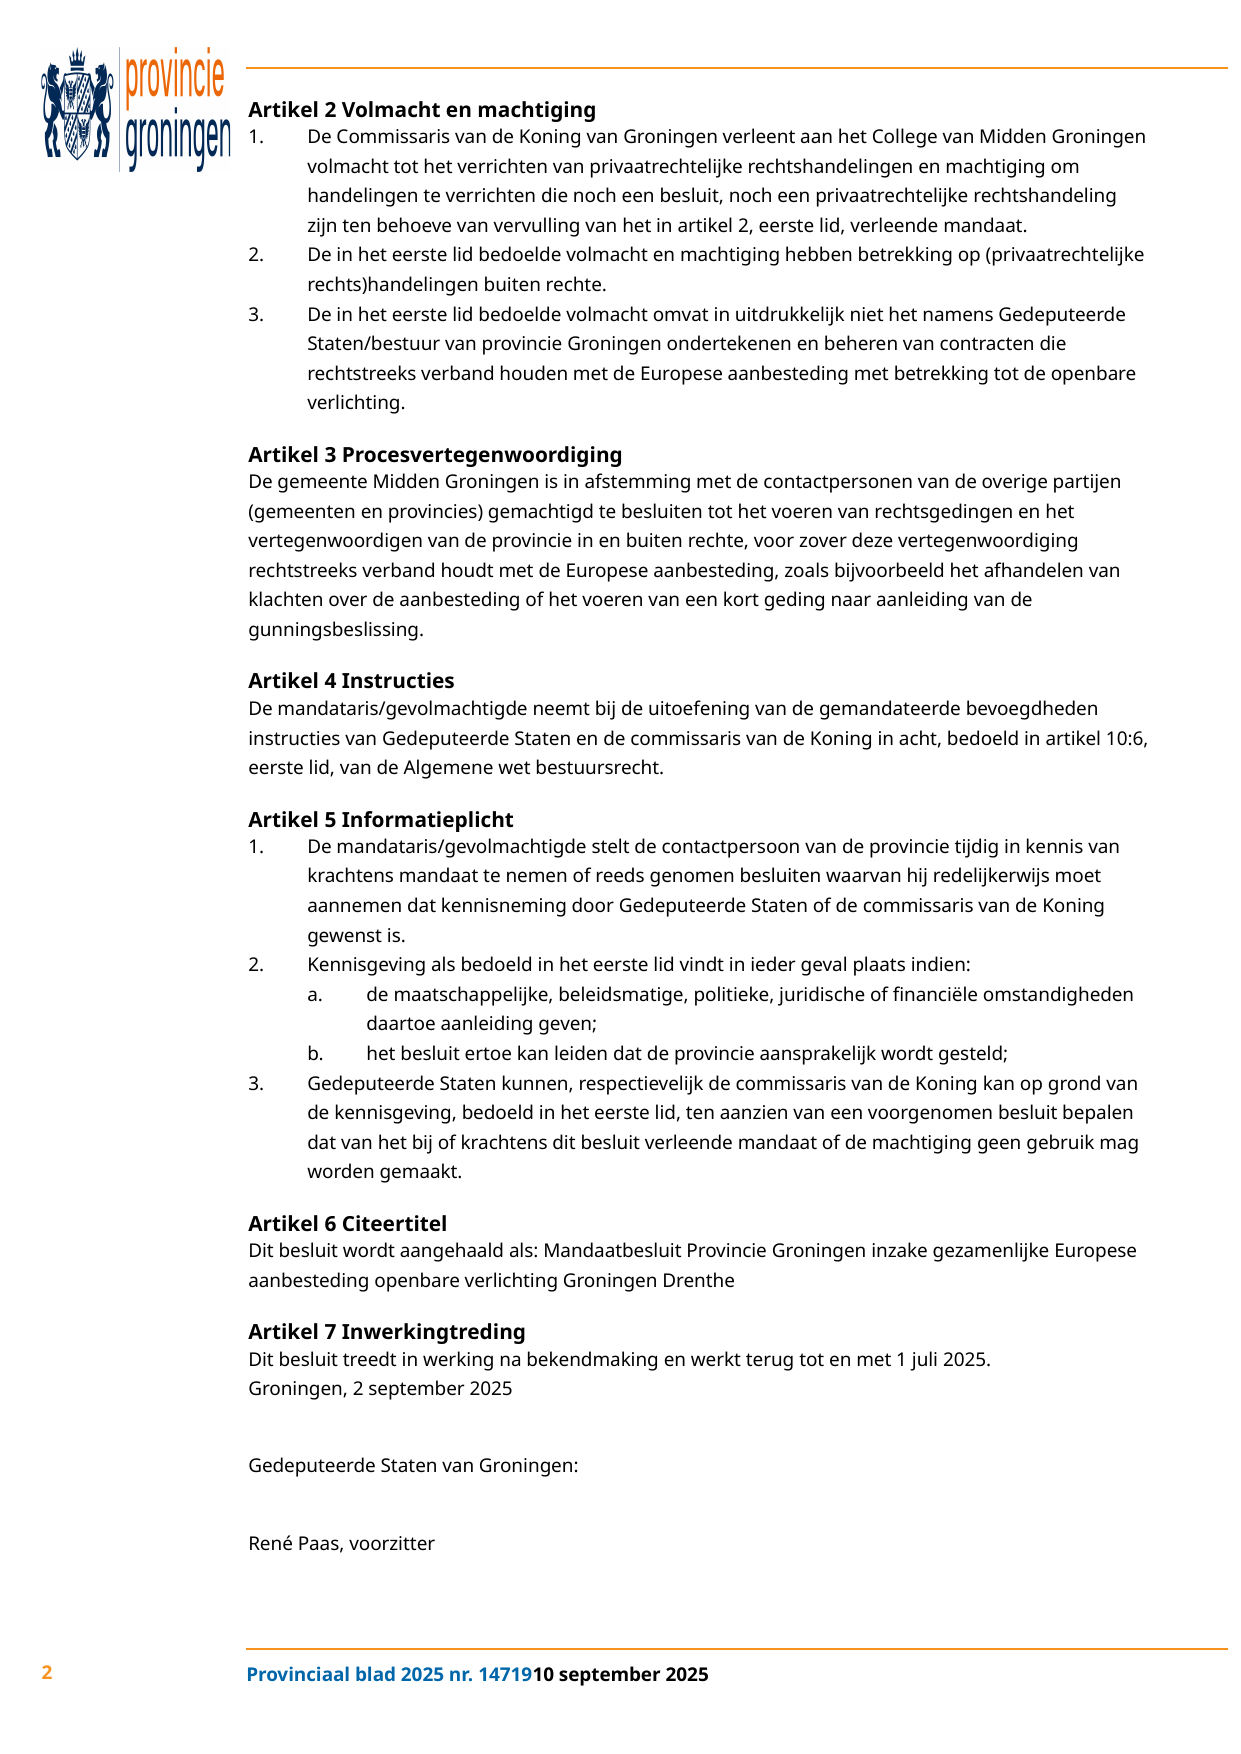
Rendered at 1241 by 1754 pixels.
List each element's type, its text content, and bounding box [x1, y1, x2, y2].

text Artikel 6 Citeertitel [248, 1209, 1152, 1237]
text Artikel 5 Informatieplicht [248, 805, 1152, 833]
list Kennisgeving als bedoeld in het eerste lid vindt in ieder geval plaats indien: [248, 951, 1152, 977]
list De in het eerste lid bedoelde volmacht omvat in uitdrukkelijk niet het namens Gedeputeerde Staten/bestuur van provincie Groningen ondertekenen en beheren van contracten die rechtstreeks verband houden met de Europese aanbesteding met betrekking tot de openbare verlichting. [248, 301, 1152, 415]
text Artikel 4 Instructies [248, 667, 1152, 695]
text De mandataris/gevolmachtigde neemt bij de uitoefening van de gemandateerde bevoegdheden instructies van Gedeputeerde Staten en de commissaris van de Koning in acht, bedoeld in artikel 10:6, eerste lid, van de Algemene wet bestuursrecht. [248, 695, 1152, 780]
list het besluit ertoe kan leiden dat de provincie aansprakelijk wordt gesteld; [307, 1040, 1152, 1066]
text Dit besluit treedt in werking na bekendmaking en werkt terug tot en met 1 juli 2025. [248, 1346, 1152, 1372]
text Artikel 3 Procesvertegenwoordiging [248, 440, 1152, 468]
text Dit besluit wordt aangehaald als: Mandaatbesluit Provincie Groningen inzake gezamenlijke Europese aanbesteding openbare verlichting Groningen Drenthe [248, 1237, 1152, 1293]
picture [41, 47, 231, 172]
text Artikel 2 Volmacht en machtiging [248, 95, 1152, 123]
list de maatschappelijke, beleidsmatige, politieke, juridische of financiële omstandigheden daartoe aanleiding geven; [307, 981, 1152, 1036]
text Artikel 7 Inwerkingtreding [248, 1317, 1152, 1346]
list De in het eerste lid bedoelde volmacht en machtiging hebben betrekking op (privaatrechtelijke rechts)handelingen buiten rechte. [248, 242, 1152, 297]
text René Paas, voorzitter [248, 1530, 1152, 1556]
list De Commissaris van de Koning van Groningen verleent aan het College van Midden Groningen volmacht tot het verrichten van privaatrechtelijke rechtshandelingen en machtiging om handelingen te verrichten die noch een besluit, noch een privaatrechtelijke rechtshandeling zijn ten behoeve van vervulling van het in artikel 2, eerste lid, verleende mandaat. [248, 123, 1152, 238]
text Groningen, 2 september 2025 [248, 1375, 1152, 1401]
text Gedeputeerde Staten van Groningen: [248, 1453, 1152, 1478]
list Gedeputeerde Staten kunnen, respectievelijk de commissaris van de Koning kan op grond van de kennisgeving, bedoeld in het eerste lid, ten aanzien van een voorgenomen besluit bepalen dat van het bij of krachtens dit besluit verleende mandaat of de machtiging geen gebruik mag worden gemaakt. [248, 1070, 1152, 1184]
text De gemeente Midden Groningen is in afstemming met de contactpersonen van de overige partijen (gemeenten en provincies) gemachtigd te besluiten tot het voeren van rechtsgedingen en het vertegenwoordigen van de provincie in en buiten rechte, voor zover deze vertegenwoordiging rechtstreeks verband houdt met de Europese aanbesteding, zoals bijvoorbeeld het afhandelen van klachten over de aanbesteding of het voeren van een kort geding naar aanleiding van de gunningsbeslissing. [248, 468, 1152, 642]
list De mandataris/gevolmachtigde stelt de contactpersoon van de provincie tijdig in kennis van krachtens mandaat te nemen of reeds genomen besluiten waarvan hij redelijkerwijs moet aannemen dat kennisneming door Gedeputeerde Staten of de commissaris van de Koning gewenst is. [248, 833, 1152, 948]
